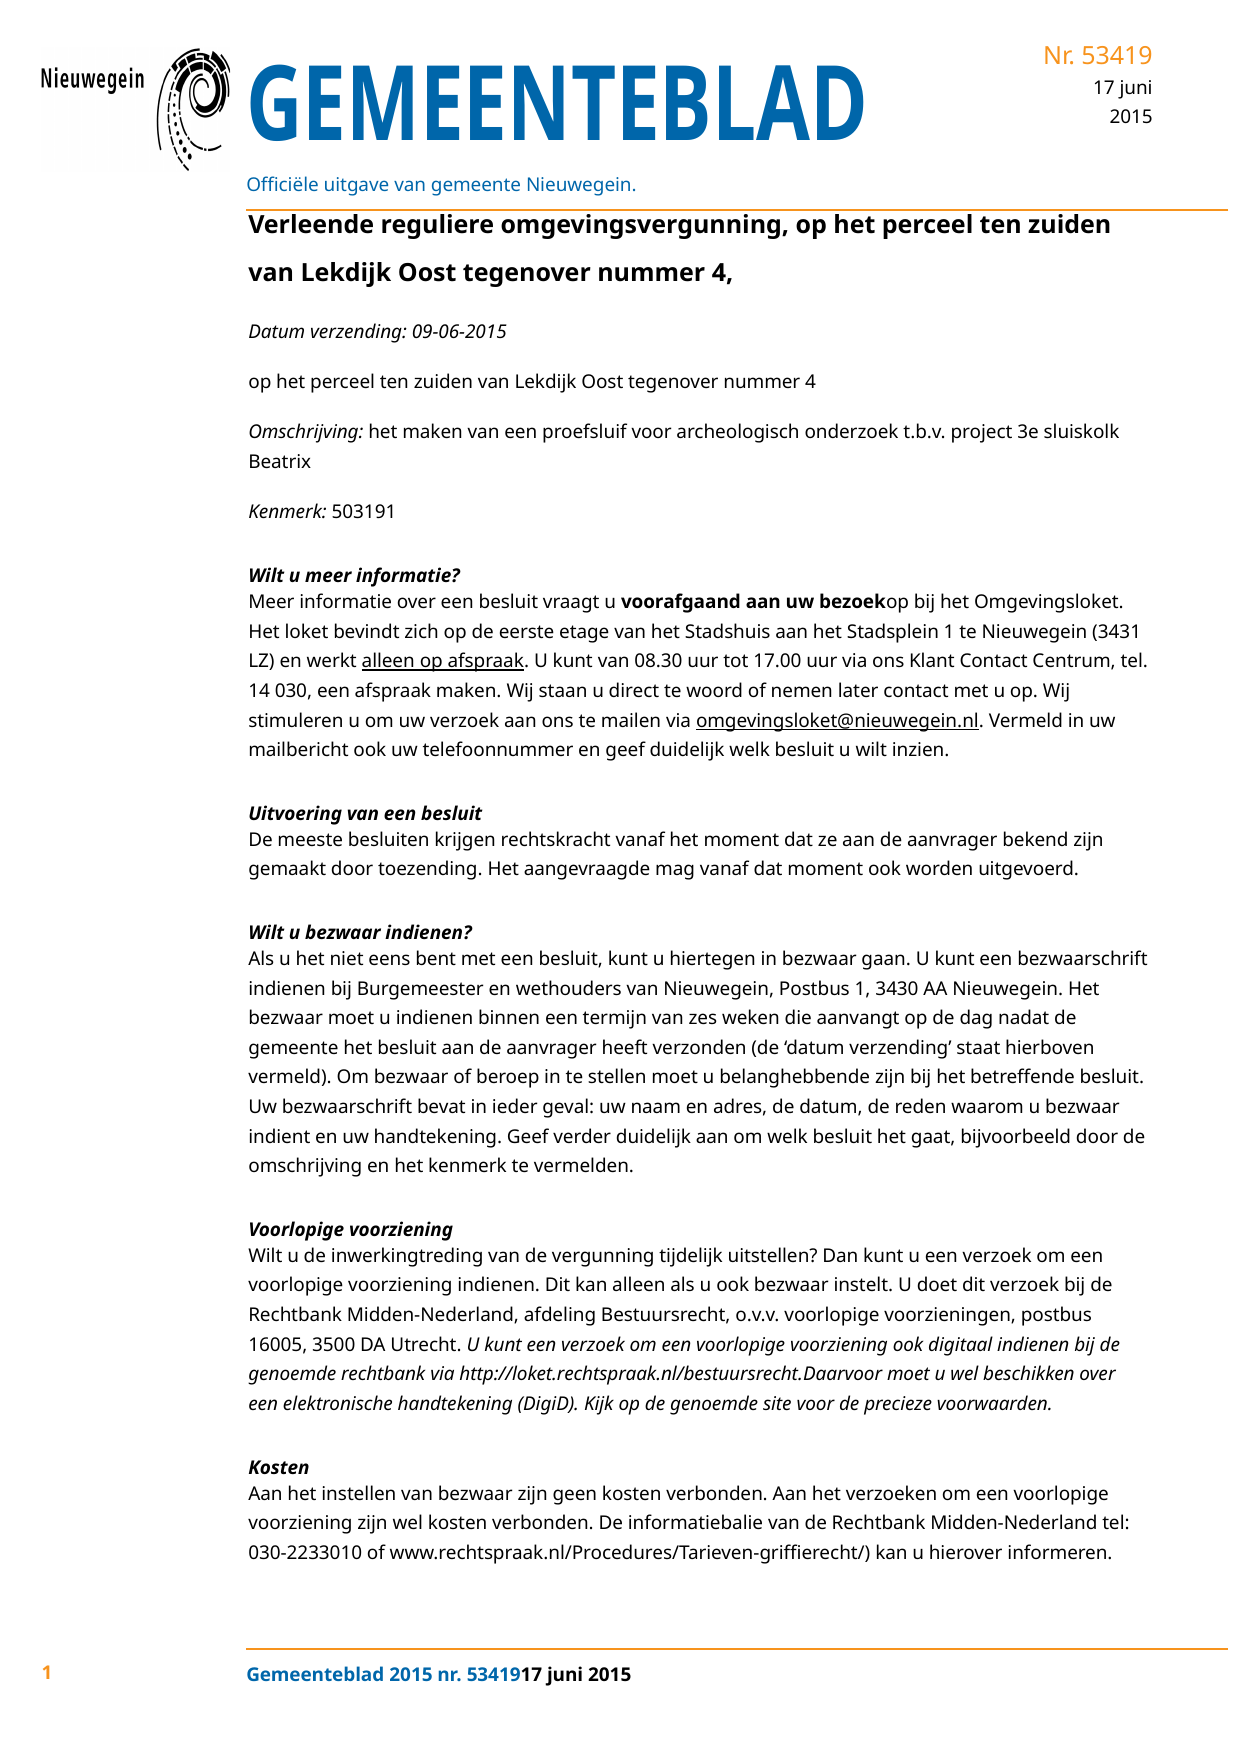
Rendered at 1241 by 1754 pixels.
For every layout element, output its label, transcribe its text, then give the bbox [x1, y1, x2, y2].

text Wilt u bezwaar indienen? [248, 919, 1152, 945]
text Omschrijving: het maken van een proefsluif voor archeologisch onderzoek t.b.v. project 3e sluiskolk Beatrix [248, 419, 1152, 474]
text Uitvoering van een besluit [248, 800, 1152, 826]
text Meer informatie over een besluit vraagt u voorafgaand aan uw bezoekop bij het Omgevingsloket. Het loket bevindt zich op de eerste etage van het Stadshuis aan het Stadsplein 1 te Nieuwegein (3431 LZ) en werkt alleen op afspraak. U kunt van 08.30 uur tot 17.00 uur via ons Klant Contact Centrum, tel. 14 030, een afspraak maken. Wij staan u direct te woord of nemen later contact met u op. Wij stimuleren u om uw verzoek aan ons te mailen via omgevingsloket@nieuwegein.nl. Vermeld in uw mailbericht ook uw telefoonnummer en geef duidelijk welk besluit u wilt inzien. [248, 588, 1152, 762]
text De meeste besluiten krijgen rechtskracht vanaf het moment dat ze aan de aanvrager bekend zijn gemaakt door toezending. Het aangevraagde mag vanaf dat moment ook worden uitgevoerd. [248, 826, 1152, 881]
text Kosten [248, 1454, 1152, 1480]
text Datum verzending: 09-06-2015 [248, 318, 1152, 344]
text Wilt u de inwerkingtreding van de vergunning tijdelijk uitstellen? Dan kunt u een verzoek om een voorlopige voorziening indienen. Dit kan alleen als u ook bezwaar instelt. U doet dit verzoek bij de Rechtbank Midden-Nederland, afdeling Bestuursrecht, o.v.v. voorlopige voorzieningen, postbus 16005, 3500 DA Utrecht. U kunt een verzoek om een voorlopige voorziening ook digitaal indienen bij de genoemde rechtbank via http://loket.rechtspraak.nl/bestuursrecht.Daarvoor moet u wel beschikken over een elektronische handtekening (DigiD). Kijk op de genoemde site voor de precieze voorwaarden. [248, 1242, 1152, 1416]
text Wilt u meer informatie? [248, 563, 1152, 588]
picture [41, 47, 231, 172]
text Voorlopige voorziening [248, 1216, 1152, 1242]
text Aan het instellen van bezwaar zijn geen kosten verbonden. Aan het verzoeken om een voorlopige voorziening zijn wel kosten verbonden. De informatiebalie van de Rechtbank Midden-Nederland tel: 030-2233010 of www.rechtspraak.nl/Procedures/Tarieven-griffierecht/) kan u hierover informeren. [248, 1480, 1152, 1564]
text op het perceel ten zuiden van Lekdijk Oost tegenover nummer 4 [248, 368, 1152, 394]
text Als u het niet eens bent met een besluit, kunt u hiertegen in bezwaar gaan. U kunt een bezwaarschrift indienen bij Burgemeester en wethouders van Nieuwegein, Postbus 1, 3430 AA Nieuwegein. Het bezwaar moet u indienen binnen een termijn van zes weken die aanvangt op de dag nadat de gemeente het besluit aan de aanvrager heeft verzonden (de ‘datum verzending’ staat hierboven vermeld). Om bezwaar of beroep in te stellen moet u belanghebbende zijn bij het betreffende besluit. Uw bezwaarschrift bevat in ieder geval: uw naam en adres, de datum, de reden waarom u bezwaar indient en uw handtekening. Geef verder duidelijk aan om welk besluit het gaat, bijvoorbeeld door de omschrijving en het kenmerk te vermelden. [248, 945, 1152, 1178]
text Verleende reguliere omgevingsvergunning, op het perceel ten zuiden van Lekdijk Oost tegenover nummer 4, [248, 211, 1152, 288]
text Kenmerk: 503191 [248, 499, 1152, 524]
